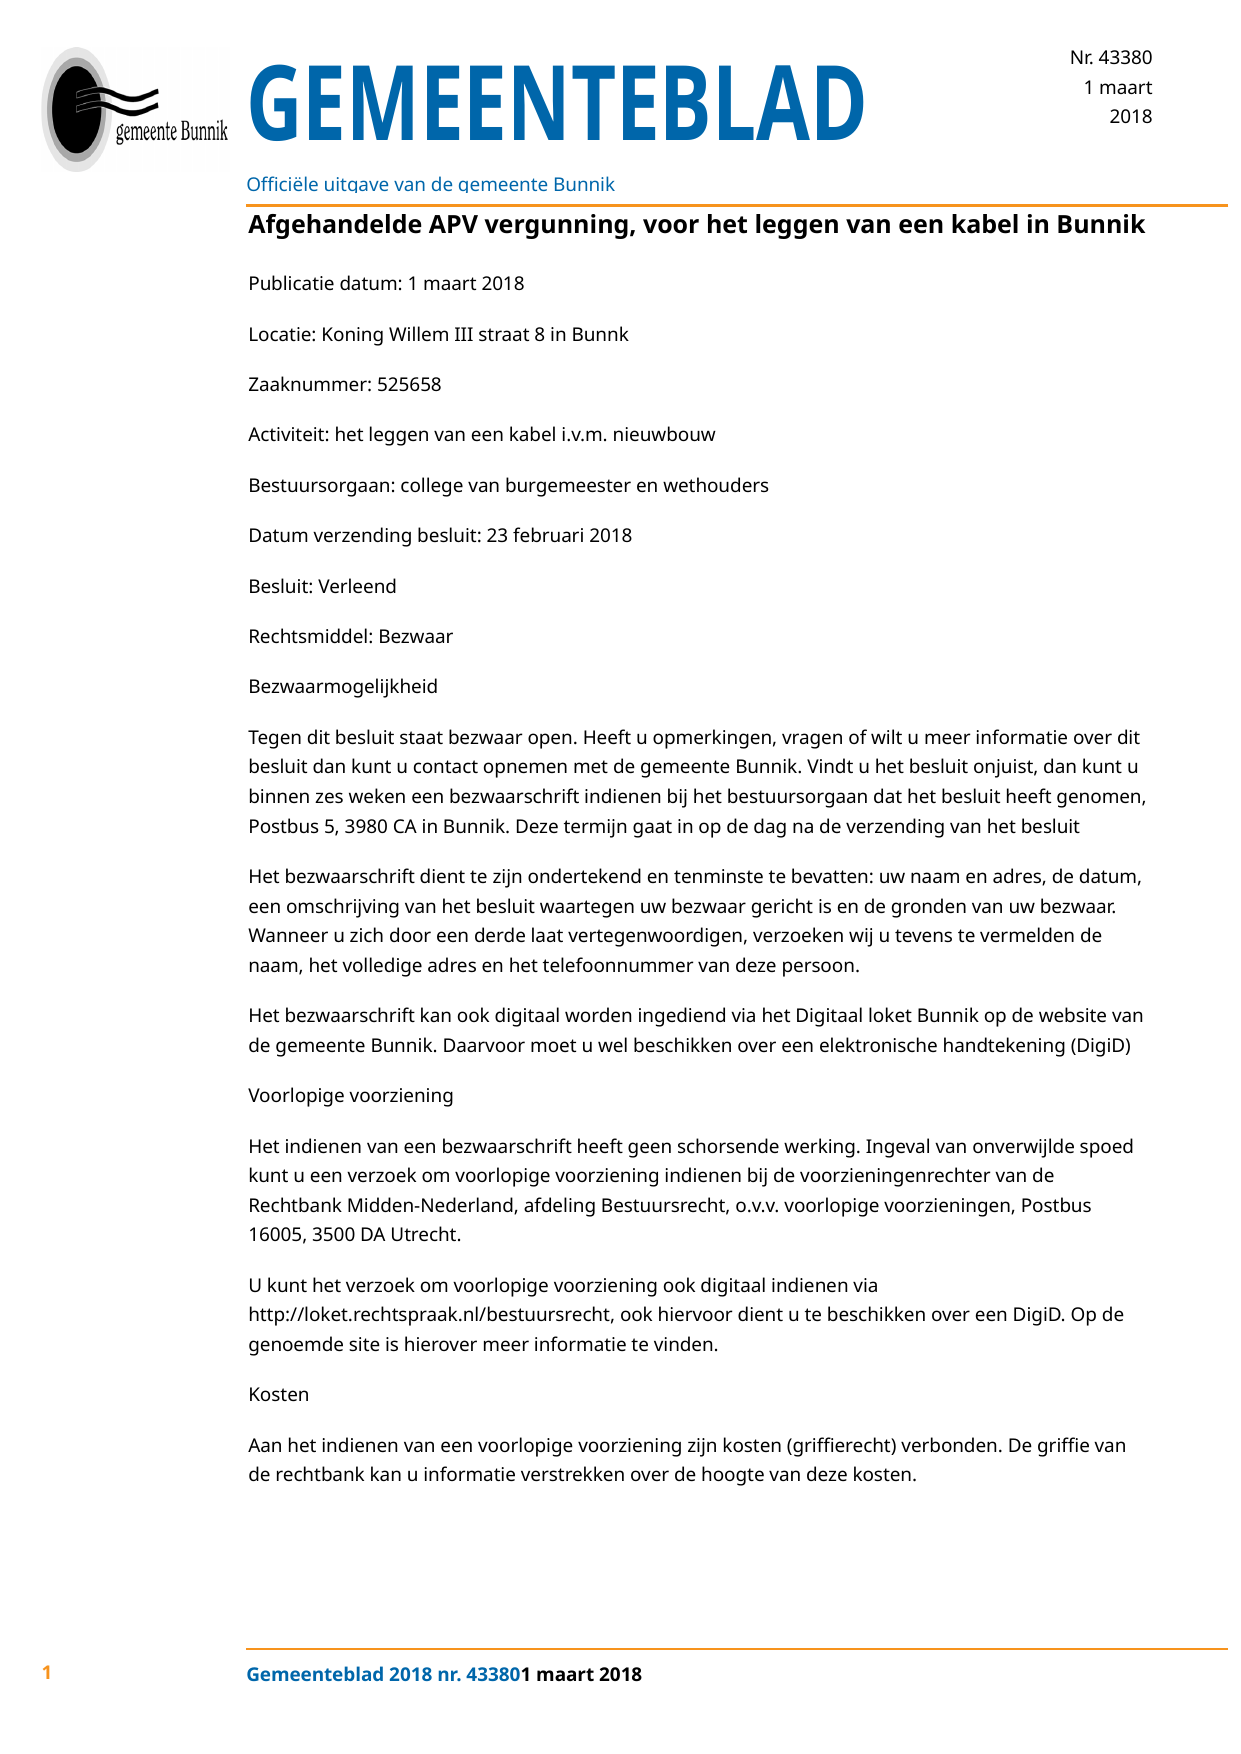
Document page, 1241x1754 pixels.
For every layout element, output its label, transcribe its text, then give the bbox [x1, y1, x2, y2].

text Zaaknummer: 525658 [248, 371, 1152, 397]
text Het bezwaarschrift dient te zijn ondertekend en tenminste te bevatten: uw naam en adres, de datum, een omschrijving van het besluit waartegen uw bezwaar gericht is en de gronden van uw bezwaar. Wanneer u zich door een derde laat vertegenwoordigen, verzoeken wij u tevens te vermelden de naam, het volledige adres en het telefoonnummer van deze persoon. [248, 863, 1152, 978]
text Het bezwaarschrift kan ook digitaal worden ingediend via het Digitaal loket Bunnik op de website van de gemeente Bunnik. Daarvoor moet u wel beschikken over een elektronische handtekening (DigiD) [248, 1002, 1152, 1058]
picture [41, 47, 231, 172]
text Bestuursorgaan: college van burgemeester en wethouders [248, 472, 1152, 498]
text Datum verzending besluit: 23 februari 2018 [248, 522, 1152, 548]
text Voorlopige voorziening [248, 1082, 1152, 1108]
text Besluit: Verleend [248, 573, 1152, 598]
text U kunt het verzoek om voorlopige voorziening ook digitaal indienen via http://loket.rechtspraak.nl/bestuursrecht, ook hiervoor dient u te beschikken over een DigiD. Op de genoemde site is hierover meer informatie te vinden. [248, 1272, 1152, 1357]
text Aan het indienen van een voorlopige voorziening zijn kosten (griffierecht) verbonden. De griffie van de rechtbank kan u informatie verstrekken over de hoogte van deze kosten. [248, 1432, 1152, 1487]
text Rechtsmiddel: Bezwaar [248, 623, 1152, 649]
text Het indienen van een bezwaarschrift heeft geen schorsende werking. Ingeval van onverwijlde spoed kunt u een verzoek om voorlopige voorziening indienen bij de voorzieningenrechter van de Rechtbank Midden-Nederland, afdeling Bestuursrecht, o.v.v. voorlopige voorzieningen, Postbus 16005, 3500 DA Utrecht. [248, 1133, 1152, 1247]
text Bezwaarmogelijkheid [248, 674, 1152, 699]
text Afgehandelde APV vergunning, voor het leggen van een kabel in Bunnik [248, 207, 1152, 241]
text Activiteit: het leggen van een kabel i.v.m. nieuwbouw [248, 422, 1152, 447]
text Kosten [248, 1382, 1152, 1407]
text Publicatie datum: 1 maart 2018 [248, 270, 1152, 296]
text Locatie: Koning Willem III straat 8 in Bunnk [248, 321, 1152, 346]
text Tegen dit besluit staat bezwaar open. Heeft u opmerkingen, vragen of wilt u meer informatie over dit besluit dan kunt u contact opnemen met de gemeente Bunnik. Vindt u het besluit onjuist, dan kunt u binnen zes weken een bezwaarschrift indienen bij het bestuursorgaan dat het besluit heeft genomen, Postbus 5, 3980 CA in Bunnik. Deze termijn gaat in op de dag na de verzending van het besluit [248, 724, 1152, 838]
